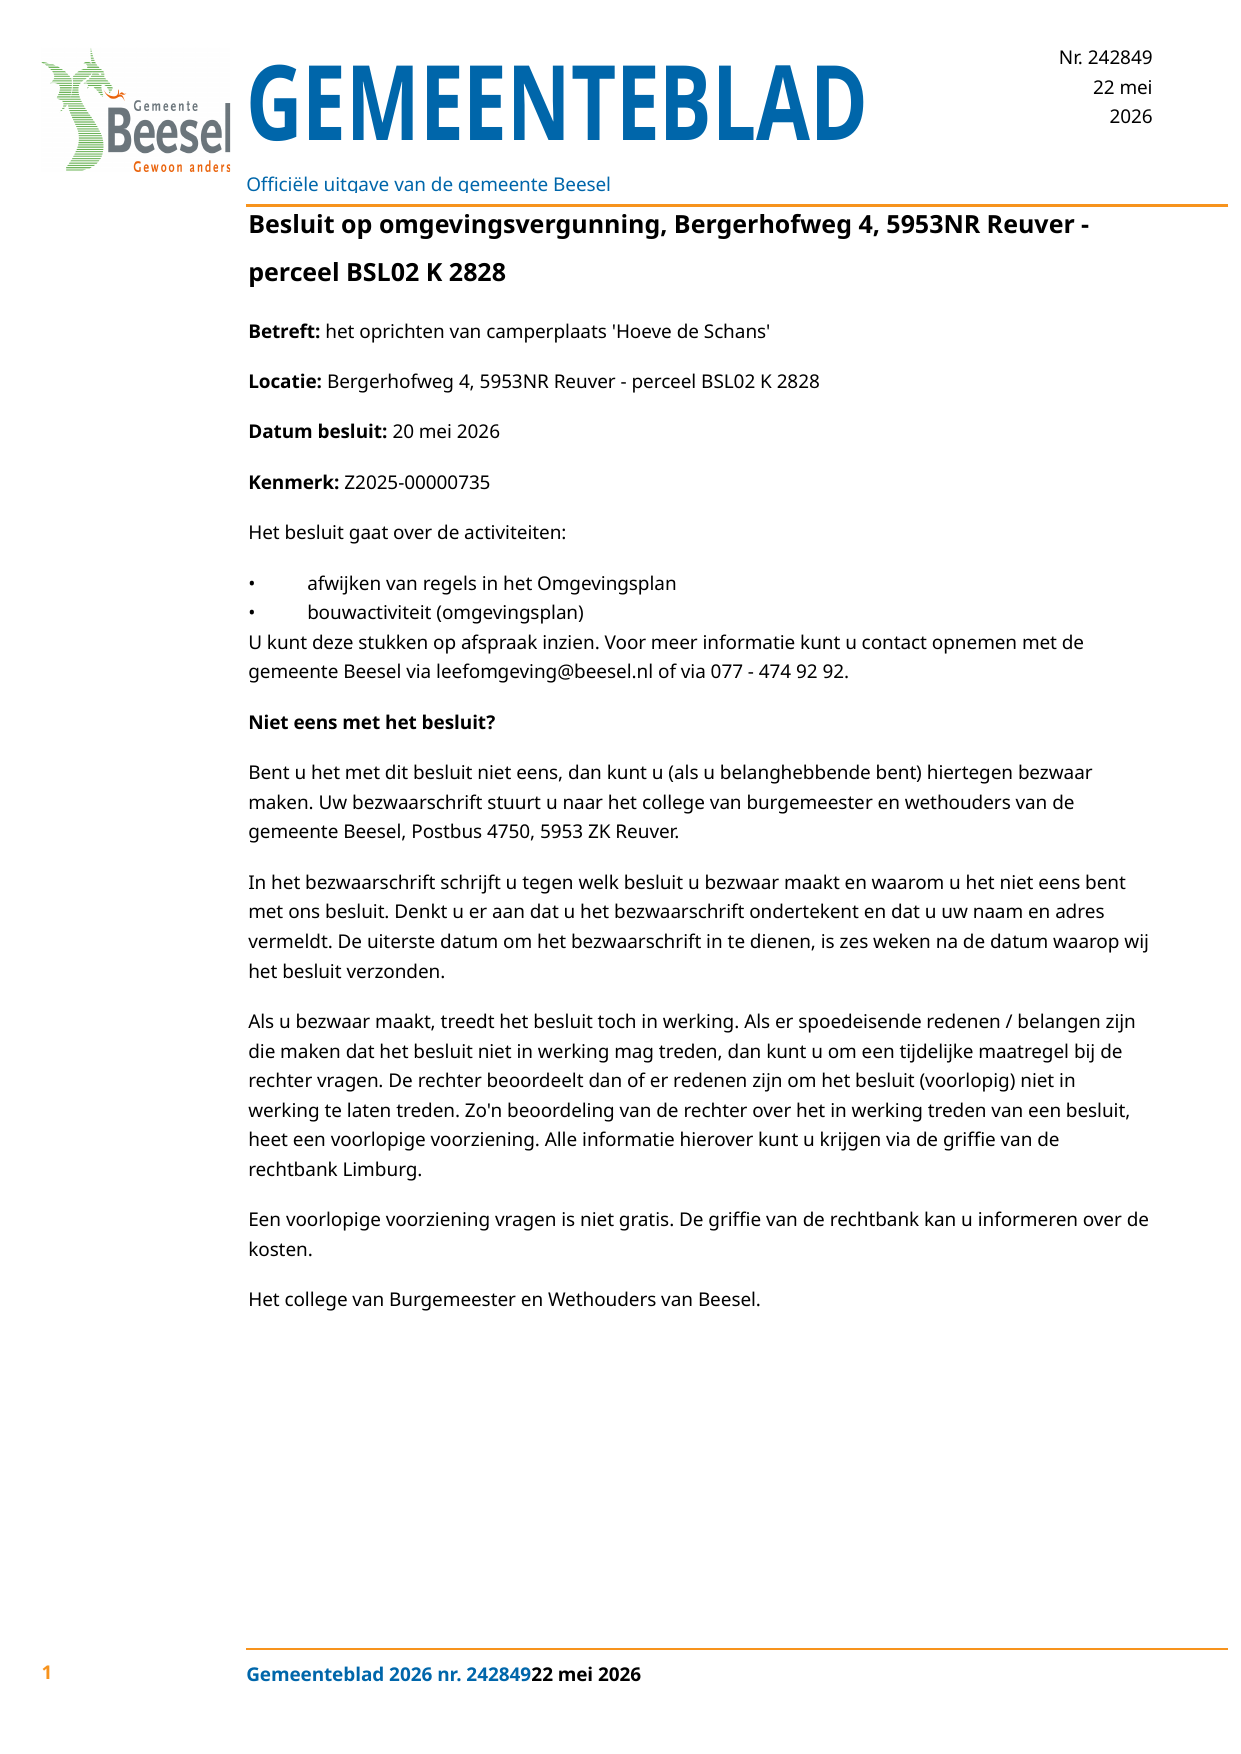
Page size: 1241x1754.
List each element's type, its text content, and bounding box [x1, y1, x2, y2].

text Als u bezwaar maakt, treedt het besluit toch in werking. Als er spoedeisende redenen / belangen zijn die maken dat het besluit niet in werking mag treden, dan kunt u om een tijdelijke maatregel bij de rechter vragen. De rechter beoordeelt dan of er redenen zijn om het besluit (voorlopig) niet in werking te laten treden. Zo'n beoordeling van de rechter over het in werking treden van een besluit, heet een voorlopige voorziening. Alle informatie hierover kunt u krijgen via de griffie van de rechtbank Limburg. [248, 1008, 1152, 1182]
list afwijken van regels in het Omgevingsplan [248, 570, 1152, 596]
list bouwactiviteit (omgevingsplan) [248, 599, 1152, 625]
text Besluit op omgevingsvergunning, Bergerhofweg 4, 5953NR Reuver - perceel BSL02 K 2828 [248, 207, 1152, 288]
text Het college van Burgemeester en Wethouders van Beesel. [248, 1287, 1152, 1312]
text Betreft: het oprichten van camperplaats 'Hoeve de Schans' [248, 318, 1152, 344]
text Kenmerk: Z2025-00000735 [248, 469, 1152, 495]
text Het besluit gaat over de activiteiten: [248, 519, 1152, 545]
text Een voorlopige voorziening vragen is niet gratis. De griffie van de rechtbank kan u informeren over de kosten. [248, 1207, 1152, 1262]
text Datum besluit: 20 mei 2026 [248, 419, 1152, 444]
text Locatie: Bergerhofweg 4, 5953NR Reuver - perceel BSL02 K 2828 [248, 368, 1152, 394]
text In het bezwaarschrift schrijft u tegen welk besluit u bezwaar maakt en waarom u het niet eens bent met ons besluit. Denkt u er aan dat u het bezwaarschrift ondertekent en dat u uw naam en adres vermeldt. De uiterste datum om het bezwaarschrift in te dienen, is zes weken na de datum waarop wij het besluit verzonden. [248, 869, 1152, 984]
picture [41, 47, 231, 172]
text U kunt deze stukken op afspraak inzien. Voor meer informatie kunt u contact opnemen met de gemeente Beesel via leefomgeving@beesel.nl of via 077 - 474 92 92. [248, 629, 1152, 684]
text Bent u het met dit besluit niet eens, dan kunt u (als u belanghebbende bent) hiertegen bezwaar maken. Uw bezwaarschrift stuurt u naar het college van burgemeester en wethouders van de gemeente Beesel, Postbus 4750, 5953 ZK Reuver. [248, 759, 1152, 844]
text Niet eens met het besluit? [248, 709, 1152, 735]
